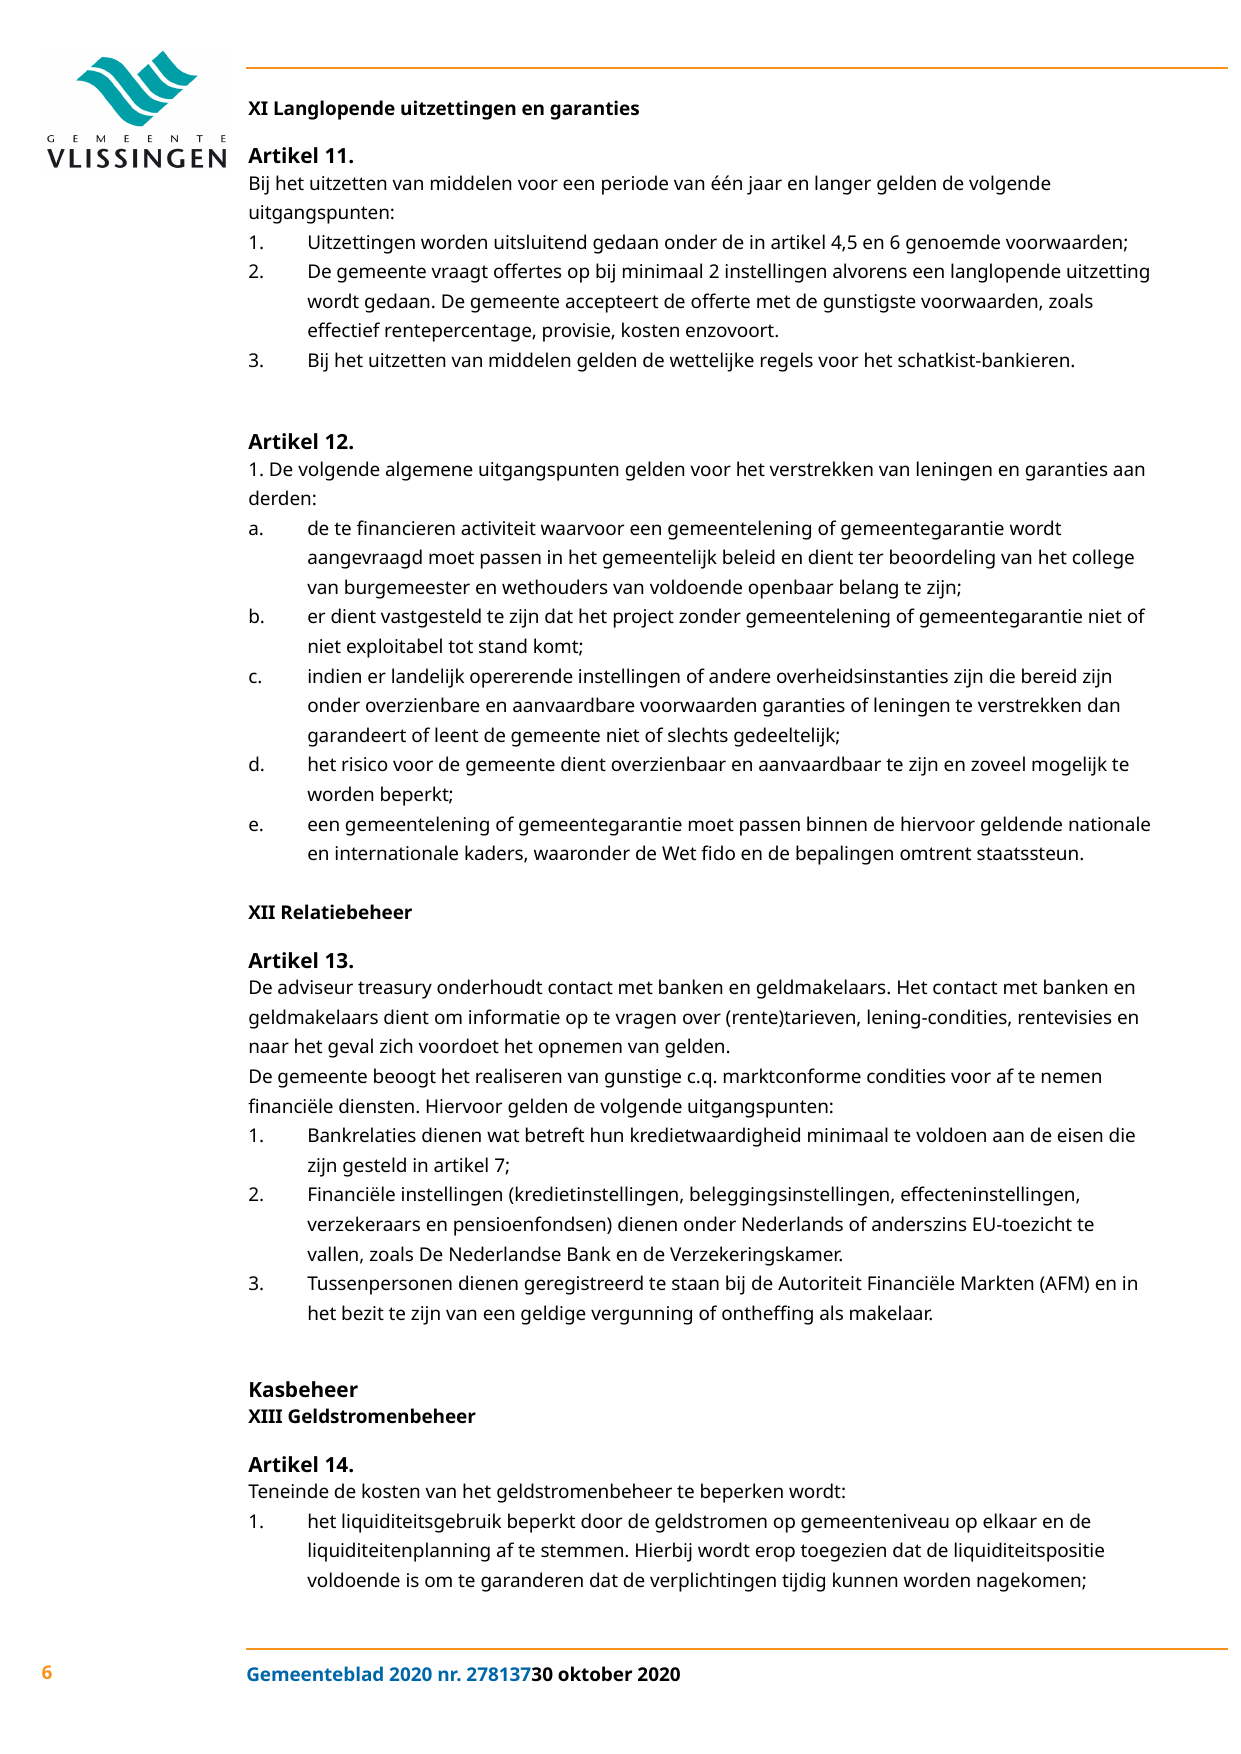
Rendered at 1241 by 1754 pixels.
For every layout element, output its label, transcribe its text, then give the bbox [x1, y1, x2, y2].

text Teneinde de kosten van het geldstromenbeheer te beperken wordt: [248, 1478, 1152, 1504]
list indien er landelijk opererende instellingen of andere overheidsinstanties zijn die bereid zijn onder overzienbare en aanvaardbare voorwaarden garanties of leningen te verstrekken dan garandeert of leent de gemeente niet of slechts gedeeltelijk; [248, 663, 1152, 748]
text XIII Geldstromenbeheer [248, 1403, 1152, 1429]
list Financiële instellingen (kredietinstellingen, beleggingsinstellingen, effecteninstellingen, verzekeraars en pensioenfondsen) dienen onder Nederlands of anderszins EU-toezicht te vallen, zoals De Nederlandse Bank en de Verzekeringskamer. [248, 1182, 1152, 1266]
text De adviseur treasury onderhoudt contact met banken en geldmakelaars. Het contact met banken en geldmakelaars dient om informatie op te vragen over (rente)tarieven, lening-condities, rentevisies en naar het geval zich voordoet het opnemen van gelden. [248, 974, 1152, 1059]
picture [41, 47, 231, 172]
text Artikel 12. [248, 427, 1152, 456]
list Uitzettingen worden uitsluitend gedaan onder de in artikel 4,5 en 6 genoemde voorwaarden; [248, 229, 1152, 255]
text XII Relatiebeheer [248, 899, 1152, 925]
text De gemeente beoogt het realiseren van gunstige c.q. marktconforme condities voor af te nemen financiële diensten. Hiervoor gelden de volgende uitgangspunten: [248, 1063, 1152, 1118]
text Artikel 14. [248, 1450, 1152, 1478]
list Tussenpersonen dienen geregistreerd te staan bij de Autoriteit Financiële Markten (AFM) en in het bezit te zijn van een geldige vergunning of ontheffing als makelaar. [248, 1270, 1152, 1326]
list Bij het uitzetten van middelen gelden de wettelijke regels voor het schatkist-bankieren. [248, 347, 1152, 373]
text Artikel 13. [248, 946, 1152, 974]
list de te financieren activiteit waarvoor een gemeentelening of gemeentegarantie wordt aangevraagd moet passen in het gemeentelijk beleid en dient ter beoordeling van het college van burgemeester en wethouders van voldoende openbaar belang te zijn; [248, 515, 1152, 600]
list een gemeentelening of gemeentegarantie moet passen binnen de hiervoor geldende nationale en internationale kaders, waaronder de Wet fido en de bepalingen omtrent staatssteun. [248, 811, 1152, 866]
list De gemeente vraagt offertes op bij minimaal 2 instellingen alvorens een langlopende uitzetting wordt gedaan. De gemeente accepteert de offerte met de gunstigste voorwaarden, zoals effectief rentepercentage, provisie, kosten enzovoort. [248, 258, 1152, 343]
text Bij het uitzetten van middelen voor een periode van één jaar en langer gelden de volgende uitgangspunten: [248, 170, 1152, 225]
text XI Langlopende uitzettingen en garanties [248, 95, 1152, 121]
list er dient vastgesteld te zijn dat het project zonder gemeentelening of gemeentegarantie niet of niet exploitabel tot stand komt; [248, 604, 1152, 659]
list Bankrelaties dienen wat betreft hun kredietwaardigheid minimaal te voldoen aan de eisen die zijn gesteld in artikel 7; [248, 1122, 1152, 1178]
list het liquiditeitsgebruik beperkt door de geldstromen op gemeenteniveau op elkaar en de liquiditeitenplanning af te stemmen. Hierbij wordt erop toegezien dat de liquiditeitspositie voldoende is om te garanderen dat de verplichtingen tijdig kunnen worden nagekomen; [248, 1508, 1152, 1593]
text Kasbeheer [248, 1375, 1152, 1403]
text 1. De volgende algemene uitgangspunten gelden voor het verstrekken van leningen en garanties aan derden: [248, 456, 1152, 511]
list het risico voor de gemeente dient overzienbaar en aanvaardbaar te zijn en zoveel mogelijk te worden beperkt; [248, 752, 1152, 807]
text Artikel 11. [248, 141, 1152, 170]
